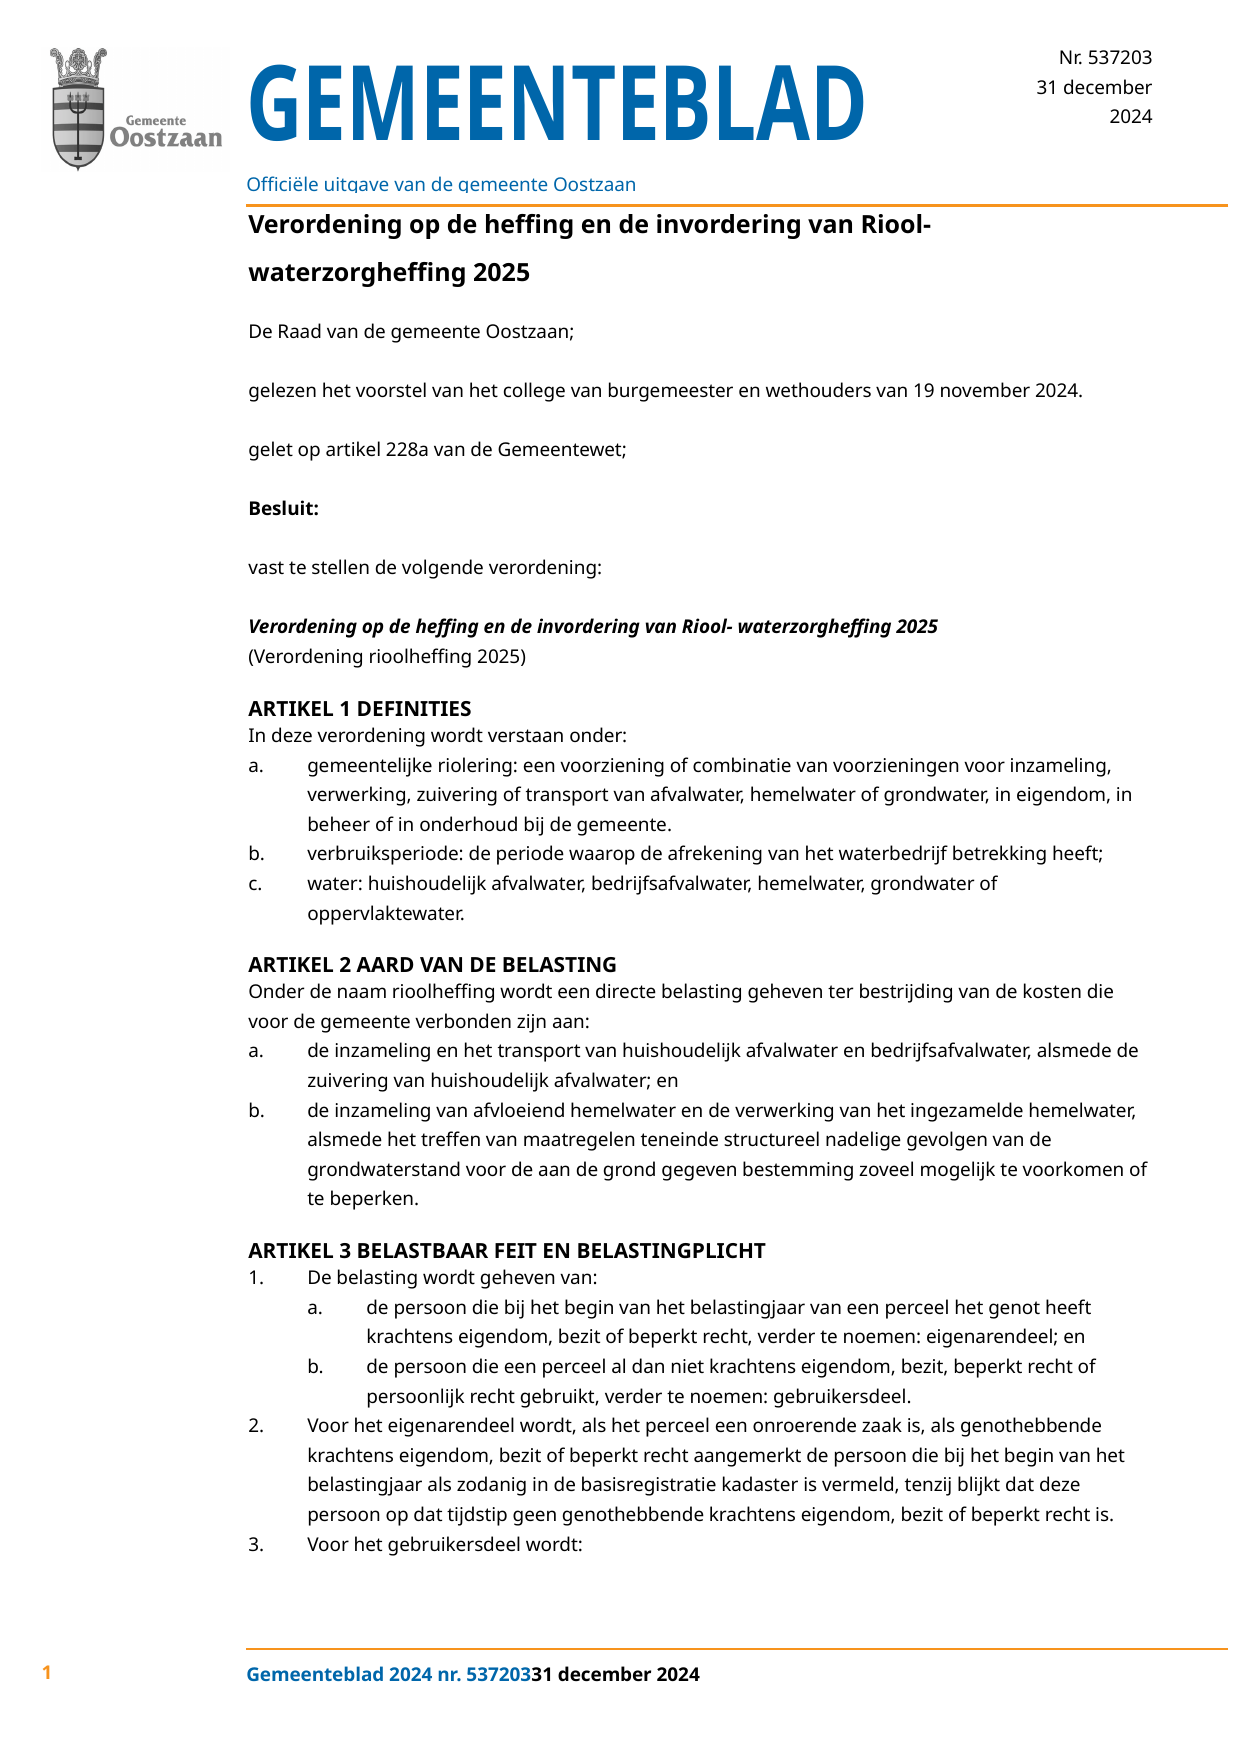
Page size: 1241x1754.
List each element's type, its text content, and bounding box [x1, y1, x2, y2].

text De Raad van de gemeente Oostzaan; [248, 318, 1152, 344]
list verbruiksperiode: de periode waarop de afrekening van het waterbedrijf betrekking heeft; [248, 841, 1152, 866]
list De belasting wordt geheven van: [248, 1264, 1152, 1290]
list gemeentelijke riolering: een voorziening of combinatie van voorzieningen voor inzameling, verwerking, zuivering of transport van afvalwater, hemelwater of grondwater, in eigendom, in beheer of in onderhoud bij de gemeente. [248, 752, 1152, 837]
text In deze verordening wordt verstaan onder: [248, 722, 1152, 748]
list de inzameling en het transport van huishoudelijk afvalwater en bedrijfsafvalwater, alsmede de zuivering van huishoudelijk afvalwater; en [248, 1038, 1152, 1093]
text Onder de naam rioolheffing wordt een directe belasting geheven ter bestrijding van de kosten die voor de gemeente verbonden zijn aan: [248, 978, 1152, 1034]
list de inzameling van afvloeiend hemelwater en de verwerking van het ingezamelde hemelwater, alsmede het treffen van maatregelen teneinde structureel nadelige gevolgen van de grondwaterstand voor de aan de grond gegeven bestemming zoveel mogelijk te voorkomen of te beperken. [248, 1097, 1152, 1211]
text ARTIKEL 3 BELASTBAAR FEIT EN BELASTINGPLICHT [248, 1236, 1152, 1264]
text ARTIKEL 1 DEFINITIES [248, 694, 1152, 722]
list water: huishoudelijk afvalwater, bedrijfsafvalwater, hemelwater, grondwater of oppervlaktewater. [248, 870, 1152, 925]
list de persoon die een perceel al dan niet krachtens eigendom, bezit, beperkt recht of persoonlijk recht gebruikt, verder te noemen: gebruikersdeel. [307, 1353, 1152, 1408]
text Verordening op de heffing en de invordering van Riool- waterzorgheffing 2025 [248, 614, 1152, 639]
text vast te stellen de volgende verordening: [248, 554, 1152, 580]
text gelezen het voorstel van het college van burgemeester en wethouders van 19 november 2024. [248, 377, 1152, 403]
text ARTIKEL 2 AARD VAN DE BELASTING [248, 950, 1152, 978]
text Besluit: [248, 495, 1152, 521]
picture [41, 47, 231, 172]
list Voor het eigenarendeel wordt, als het perceel een onroerende zaak is, als genothebbende krachtens eigendom, bezit of beperkt recht aangemerkt de persoon die bij het begin van het belastingjaar als zodanig in de basisregistratie kadaster is vermeld, tenzij blijkt dat deze persoon op dat tijdstip geen genothebbende krachtens eigendom, bezit of beperkt recht is. [248, 1412, 1152, 1527]
text Verordening op de heffing en de invordering van Riool- waterzorgheffing 2025 [248, 207, 1152, 288]
list de persoon die bij het begin van het belastingjaar van een perceel het genot heeft krachtens eigendom, bezit of beperkt recht, verder te noemen: eigenarendeel; en [307, 1294, 1152, 1349]
text gelet op artikel 228a van de Gemeentewet; [248, 436, 1152, 462]
list Voor het gebruikersdeel wordt: [248, 1531, 1152, 1556]
text (Verordening rioolheffing 2025) [248, 643, 1152, 669]
